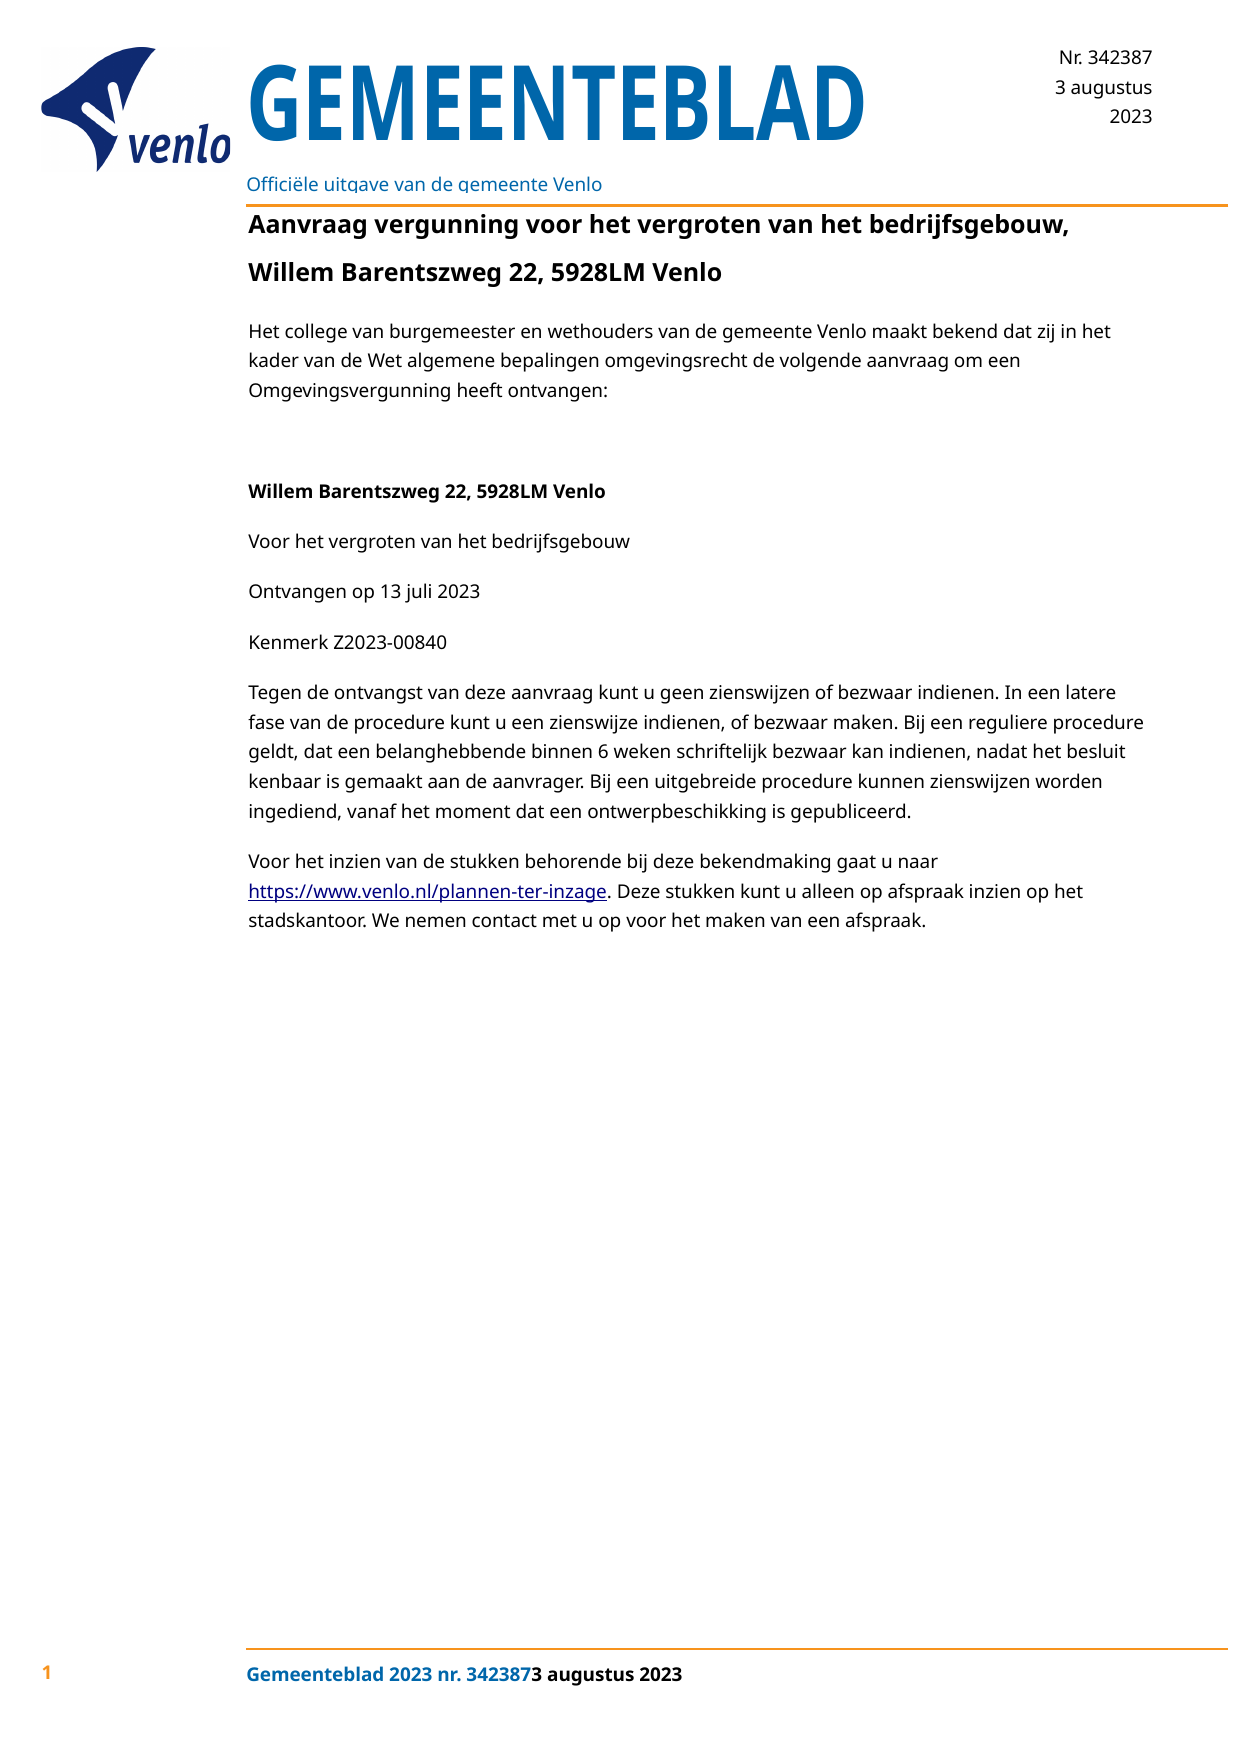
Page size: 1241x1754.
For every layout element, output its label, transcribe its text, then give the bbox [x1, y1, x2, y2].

text Voor het vergroten van het bedrijfsgebouw [248, 528, 1152, 554]
text Kenmerk Z2023-00840 [248, 629, 1152, 655]
text Aanvraag vergunning voor het vergroten van het bedrijfsgebouw, Willem Barentszweg 22, 5928LM Venlo [248, 207, 1152, 288]
text Tegen de ontvangst van deze aanvraag kunt u geen zienswijzen of bezwaar indienen. In een latere fase van de procedure kunt u een zienswijze indienen, of bezwaar maken. Bij een reguliere procedure geldt, dat een belanghebbende binnen 6 weken schriftelijk bezwaar kan indienen, nadat het besluit kenbaar is gemaakt aan de aanvrager. Bij een uitgebreide procedure kunnen zienswijzen worden ingediend, vanaf het moment dat een ontwerpbeschikking is gepubliceerd. [248, 679, 1152, 824]
text Ontvangen op 13 juli 2023 [248, 579, 1152, 604]
text Willem Barentszweg 22, 5928LM Venlo [248, 478, 1152, 504]
text Voor het inzien van de stukken behorende bij deze bekendmaking gaat u naar https://www.venlo.nl/plannen-ter-inzage. Deze stukken kunt u alleen op afspraak inzien op het stadskantoor. We nemen contact met u op voor het maken van een afspraak. [248, 848, 1152, 933]
text Het college van burgemeester en wethouders van de gemeente Venlo maakt bekend dat zij in het kader van de Wet algemene bepalingen omgevingsrecht de volgende aanvraag om een Omgevingsvergunning heeft ontvangen: [248, 318, 1152, 403]
picture [41, 47, 231, 172]
